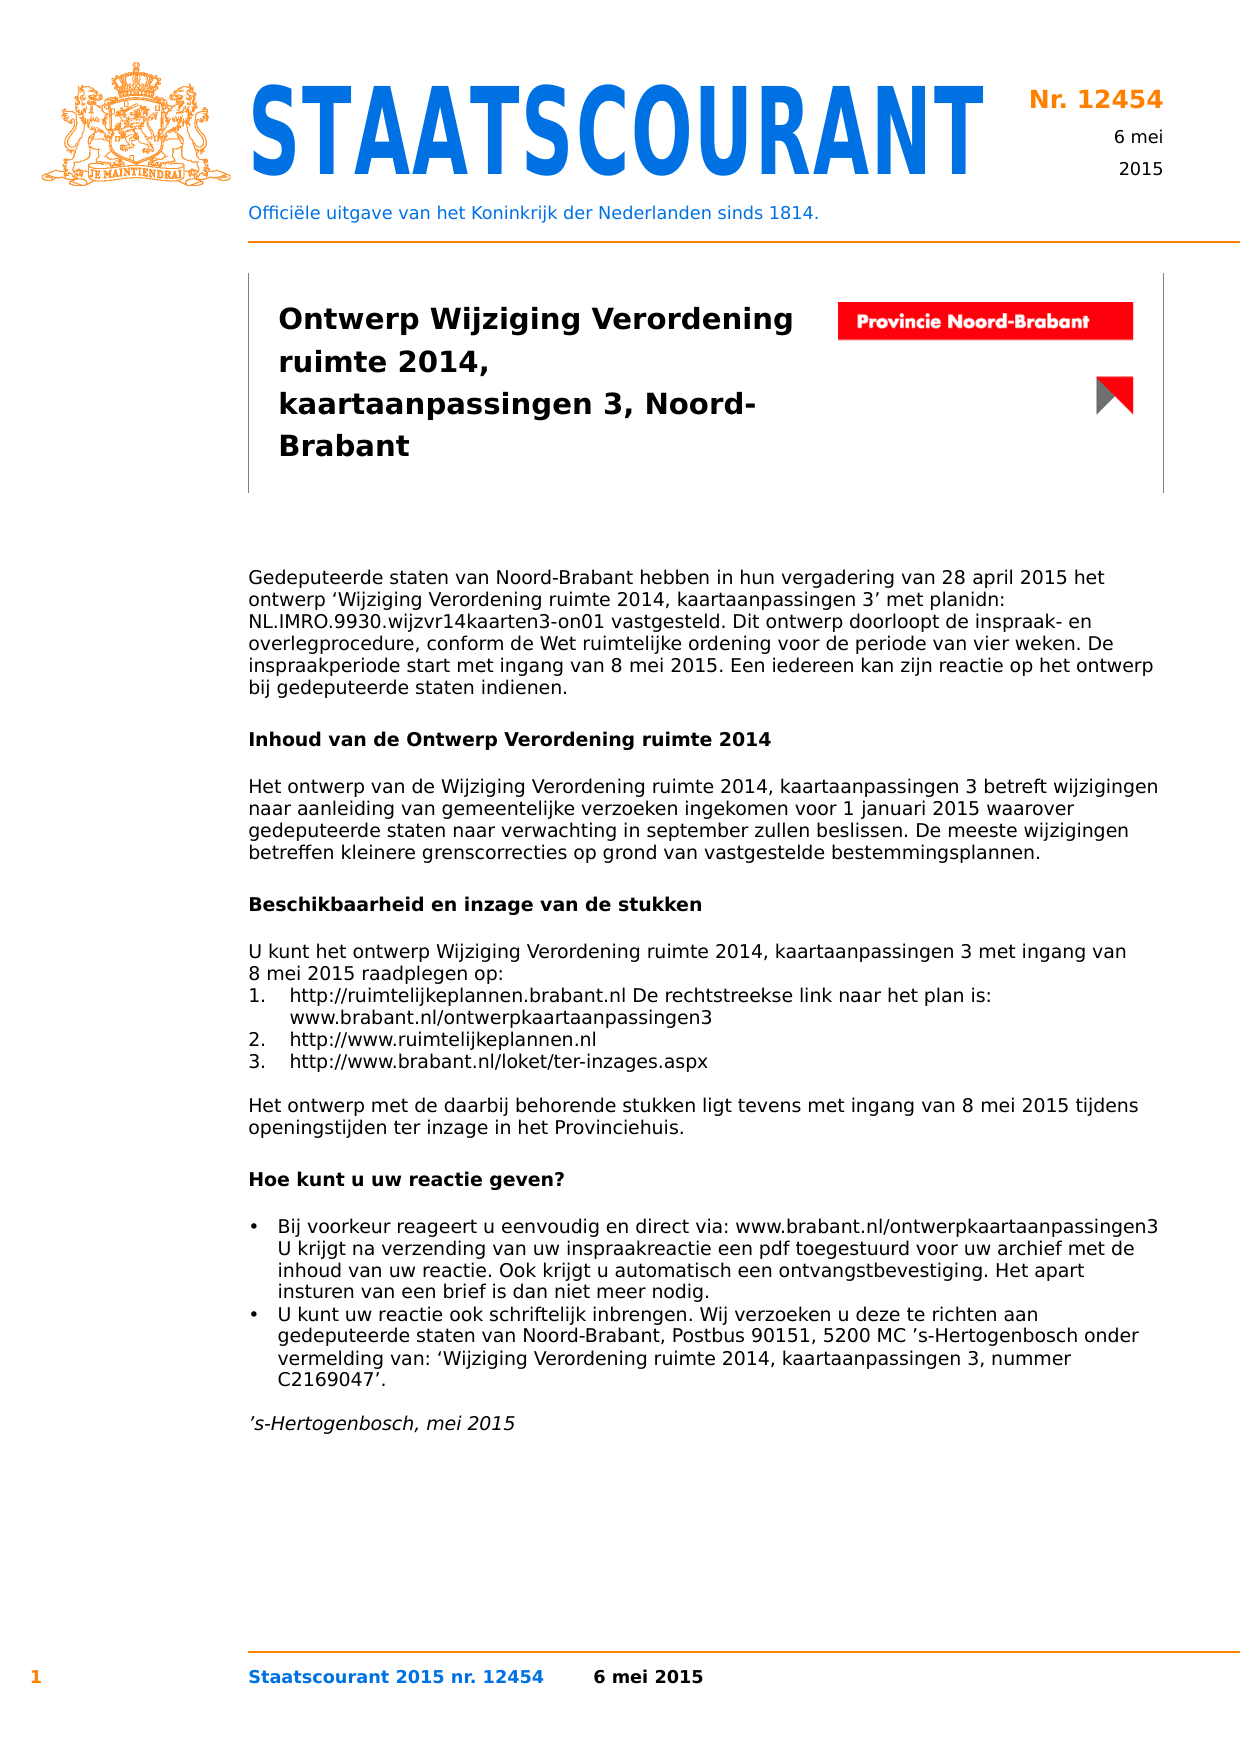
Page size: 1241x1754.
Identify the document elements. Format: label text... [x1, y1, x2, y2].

text • Bij voorkeur reageert u eenvoudig en direct via: www.brabant.nl/ontwerpkaartaanpassingen3 [248, 1216, 1163, 1237]
text • U kunt uw reactie ook schriftelijk inbrengen. Wij verzoeken u deze te richten aan gedeputeerde staten van Noord-Brabant, Postbus 90151, 5200 MC ’s-Hertogenbosch onder vermelding van: ‘Wijziging Verordening ruimte 2014, kaartaanpassingen 3, nummer C2169047’. [248, 1303, 1163, 1391]
table_header Nr. 12454 [998, 62, 1240, 121]
text ’s-Hertogenbosch, mei 2015 [248, 1413, 1163, 1435]
text 2. http://www.ruimtelijkeplannen.nl [248, 1029, 1163, 1051]
text Gedeputeerde staten van Noord-Brabant hebben in hun vergadering van 28 april 2015 het ontwerp ‘Wijziging Verordening ruimte 2014, kaartaanpassingen 3’ met planidn: NL.IMRO.9930.wijzvr14kaarten3-on01 vastgesteld. Dit ontwerp doorloopt de inspraak- en overlegprocedure, conform de Wet ruimtelijke ordening voor de periode van vier weken. De inspraakperiode start met ingang van 8 mei 2015. Een iedereen kan zijn reactie op het ontwerp bij gedeputeerde staten indienen. [248, 567, 1163, 699]
subtitle Ontwerp Wijziging Verordening ruimte 2014, kaartaanpassingen 3, Noord-Brabant [249, 273, 1163, 493]
picture [41, 62, 231, 186]
table_cell 6 mei [998, 121, 1240, 153]
table_cell 2015 [998, 153, 1240, 203]
subtitle Beschikbaarheid en inzage van de stukken [248, 894, 1163, 916]
text U kunt het ontwerp Wijziging Verordening ruimte 2014, kaartaanpassingen 3 met ingang van 8 mei 2015 raadplegen op: [248, 941, 1163, 985]
table_header [25, 62, 248, 241]
subtitle Hoe kunt u uw reactie geven? [248, 1168, 1163, 1191]
text 3. http://www.brabant.nl/loket/ter-inzages.aspx [248, 1051, 1163, 1073]
text 1. http://ruimtelijkeplannen.brabant.nl De rechtstreekse link naar het plan is: www.brabant.nl/ontwerpkaartaanpassingen3 [248, 985, 1163, 1029]
text Het ontwerp met de daarbij behorende stukken ligt tevens met ingang van 8 mei 2015 tijdens openingstijden ter inzage in het Provinciehuis. [248, 1094, 1163, 1138]
text Het ontwerp van de Wijziging Verordening ruimte 2014, kaartaanpassingen 3 betreft wijzigingen naar aanleiding van gemeentelijke verzoeken ingekomen voor 1 januari 2015 waarover gedeputeerde staten naar verwachting in september zullen beslissen. De meeste wijzigingen betreffen kleinere grenscorrecties op grond van vastgestelde bestemmingsplannen. [248, 776, 1163, 864]
table_header STAATSCOURANT [248, 62, 998, 203]
picture [838, 302, 1134, 415]
text U krijgt na verzending van uw inspraakreactie een pdf toegestuurd voor uw archief met de inhoud van uw reactie. Ook krijgt u automatisch een ontvangstbevestiging. Het apart insturen van een brief is dan niet meer nodig. [277, 1237, 1163, 1303]
subtitle Inhoud van de Ontwerp Verordening ruimte 2014 [248, 729, 1163, 751]
table_cell Officiële uitgave van het Koninkrijk der Nederlanden sinds 1814. [248, 203, 1240, 241]
